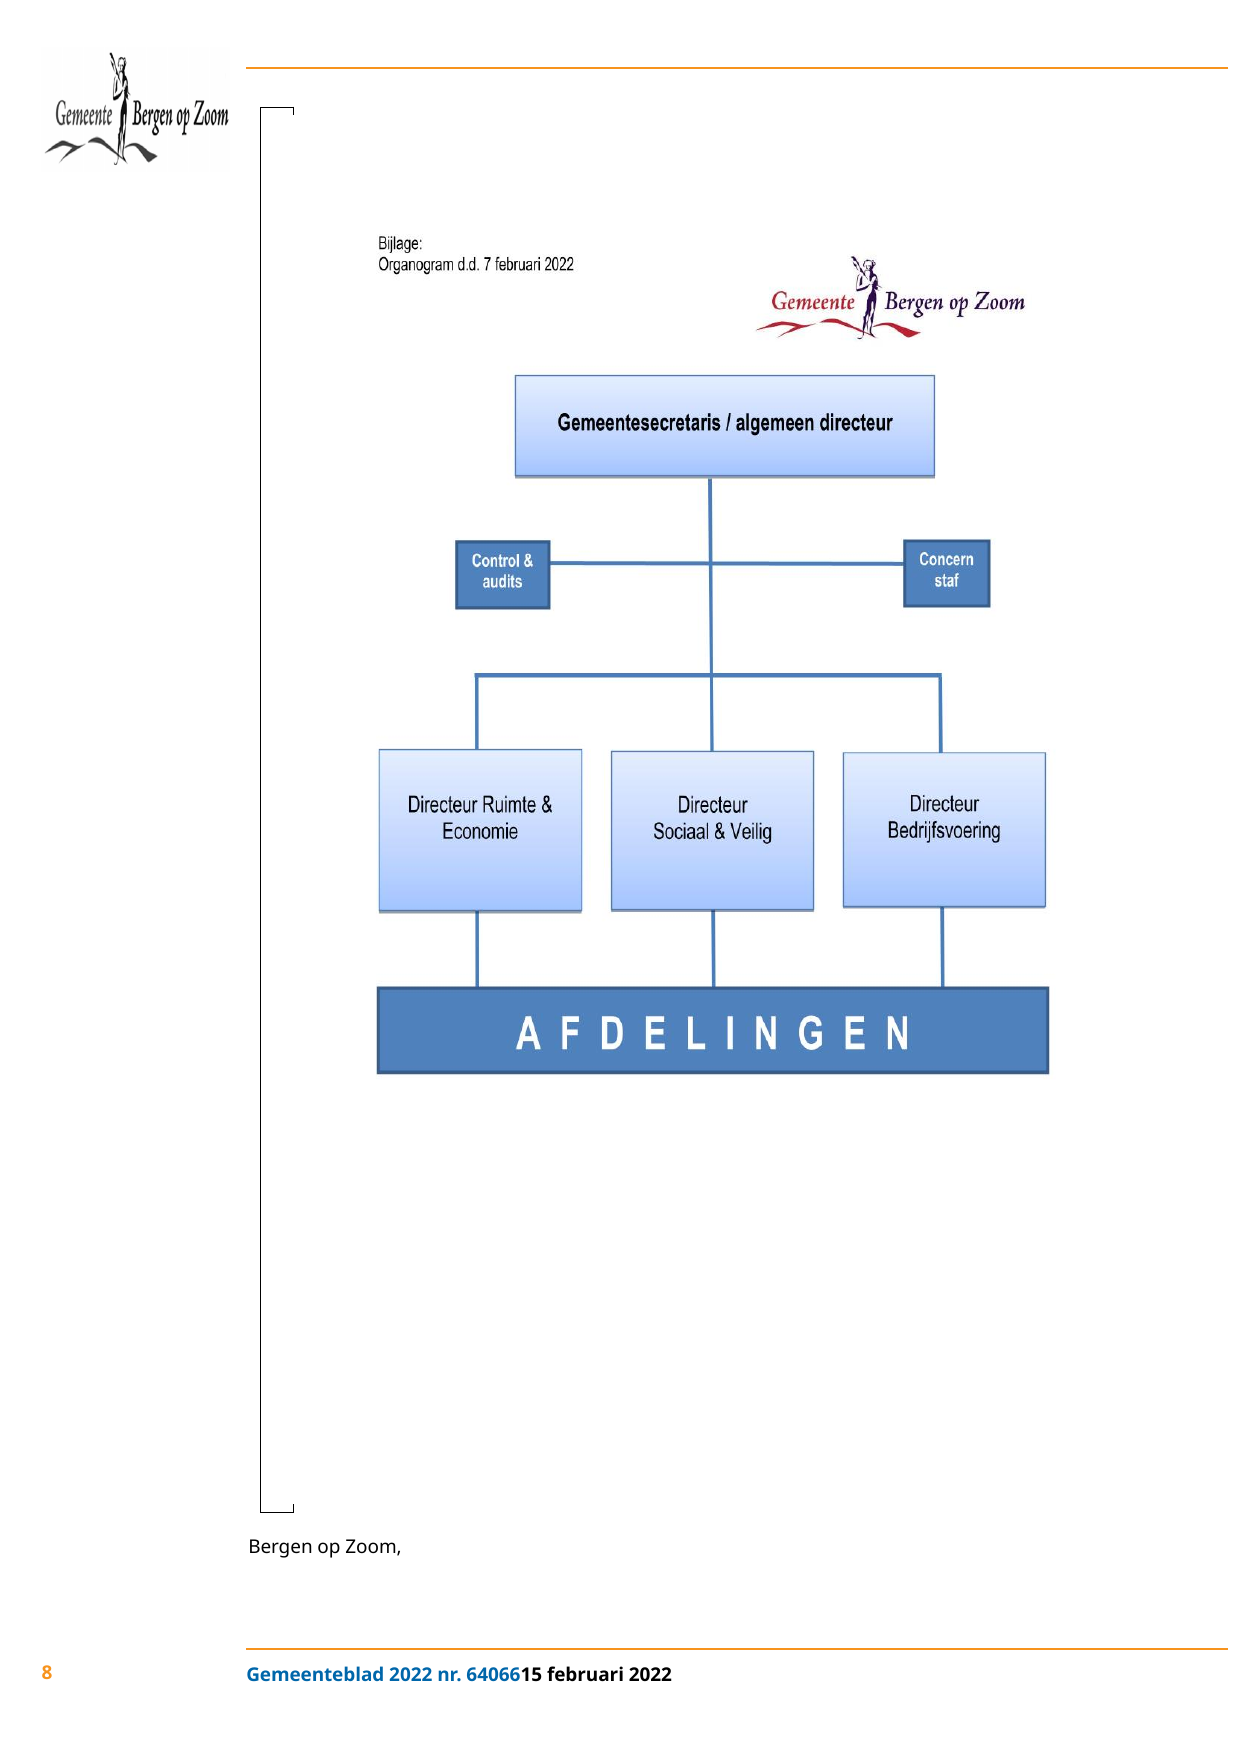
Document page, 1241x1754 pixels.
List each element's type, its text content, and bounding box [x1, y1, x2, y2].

picture [268, 115, 1155, 1504]
picture [41, 47, 231, 172]
text Bergen op Zoom, [248, 1534, 1152, 1559]
